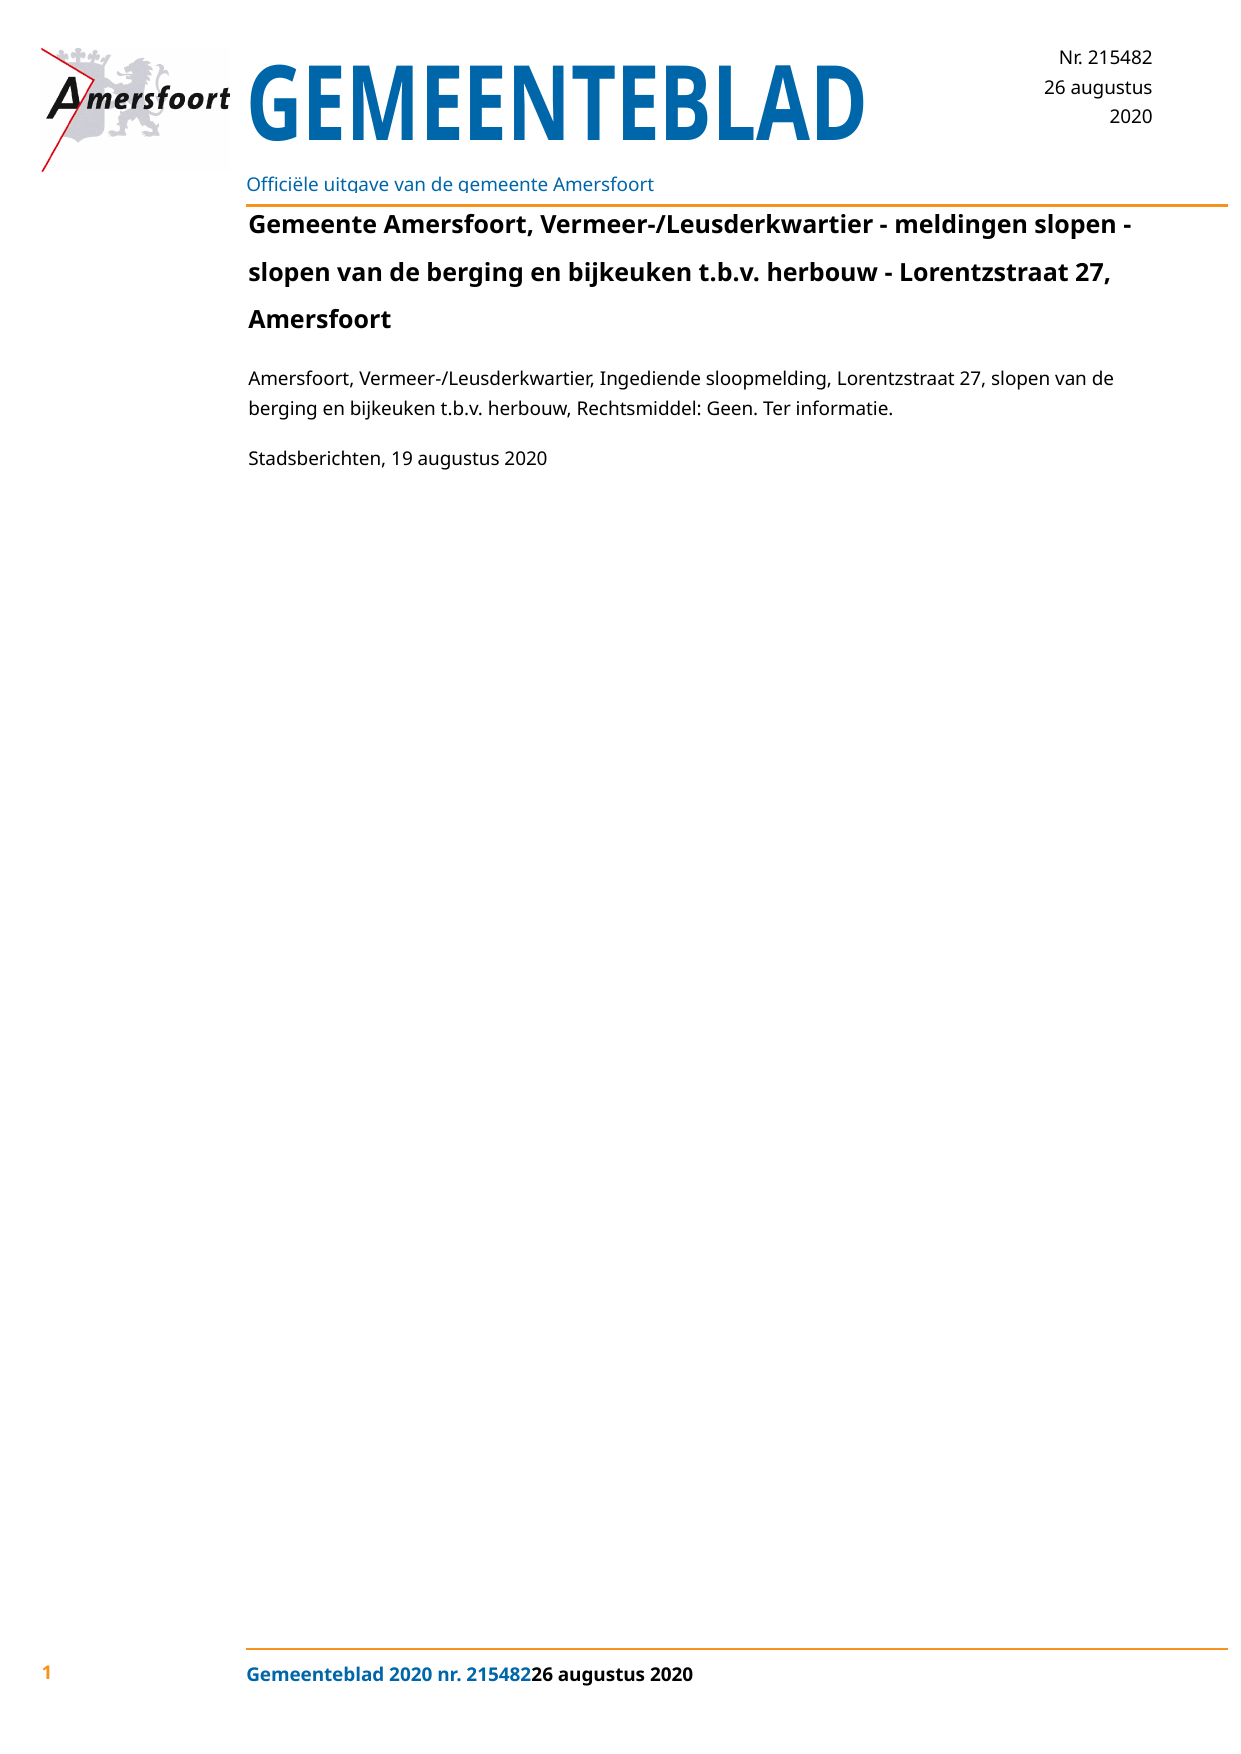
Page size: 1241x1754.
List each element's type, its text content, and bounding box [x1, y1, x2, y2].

text Stadsberichten, 19 augustus 2020 [248, 446, 1152, 471]
text Gemeente Amersfoort, Vermeer-/Leusderkwartier - meldingen slopen - slopen van de berging en bijkeuken t.b.v. herbouw - Lorentzstraat 27, Amersfoort [248, 207, 1152, 336]
text Amersfoort, Vermeer-/Leusderkwartier, Ingediende sloopmelding, Lorentzstraat 27, slopen van de berging en bijkeuken t.b.v. herbouw, Rechtsmiddel: Geen. Ter informatie. [248, 366, 1152, 421]
picture [41, 47, 231, 172]
